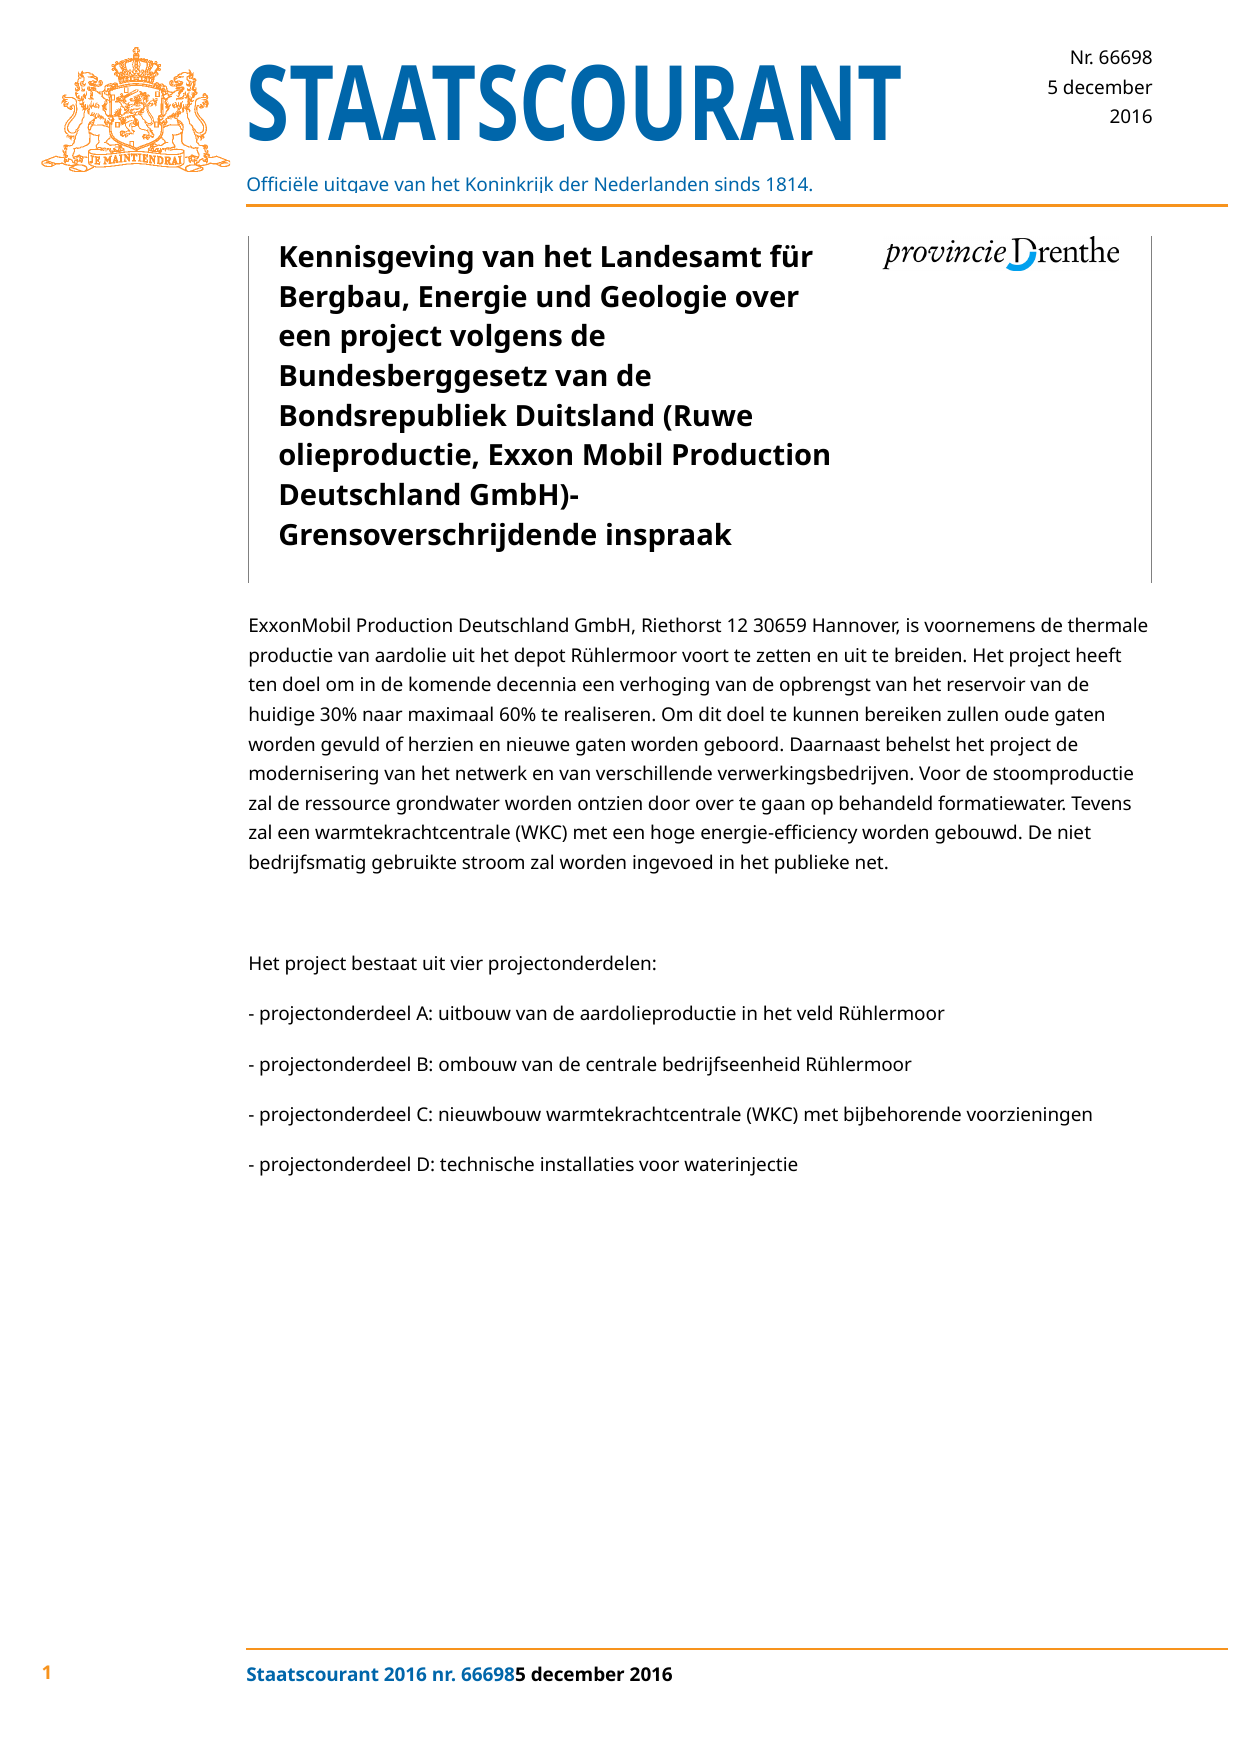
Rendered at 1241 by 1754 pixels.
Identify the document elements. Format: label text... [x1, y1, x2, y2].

text - projectonderdeel B: ombouw van de centrale bedrijfseenheid Rühlermoor [248, 1051, 1152, 1076]
text - projectonderdeel A: uitbouw van de aardolieproductie in het veld Rühlermoor [248, 1000, 1152, 1026]
text - projectonderdeel C: nieuwbouw warmtekrachtcentrale (WKC) met bijbehorende voorzieningen [248, 1101, 1152, 1127]
text ExxonMobil Production Deutschland GmbH, Riethorst 12 30659 Hannover, is voornemens de thermale productie van aardolie uit het depot Rühlermoor voort te zetten en uit te breiden. Het project heeft ten doel om in de komende decennia een verhoging van de opbrengst van het reservoir van de huidige 30% naar maximaal 60% te realiseren. Om dit doel te kunnen bereiken zullen oude gaten worden gevuld of herzien en nieuwe gaten worden geboord. Daarnaast behelst het project de modernisering van het netwerk en van verschillende verwerkingsbedrijven. Voor de stoomproductie zal de ressource grondwater worden ontzien door over te gaan op behandeld formatiewater. Tevens zal een warmtekrachtcentrale (WKC) met een hoge energie-efficiency worden gebouwd. De niet bedrijfsmatig gebruikte stroom zal worden ingevoed in het publieke net. [248, 612, 1152, 875]
text - projectonderdeel D: technische installaties voor waterinjectie [248, 1152, 1152, 1177]
picture [882, 236, 1119, 271]
table_header [850, 236, 1151, 583]
picture [41, 47, 231, 172]
text Het project bestaat uit vier projectonderdelen: [248, 950, 1152, 976]
table_header Kennisgeving van het Landesamt für Bergbau, Energie und Geologie over een project volgens de Bundesberggesetz van de Bondsrepubliek Duitsland (Ruwe olieproductie, Exxon Mobil Production Deutschland GmbH)- Grensoverschrijdende inspraak [249, 236, 850, 583]
